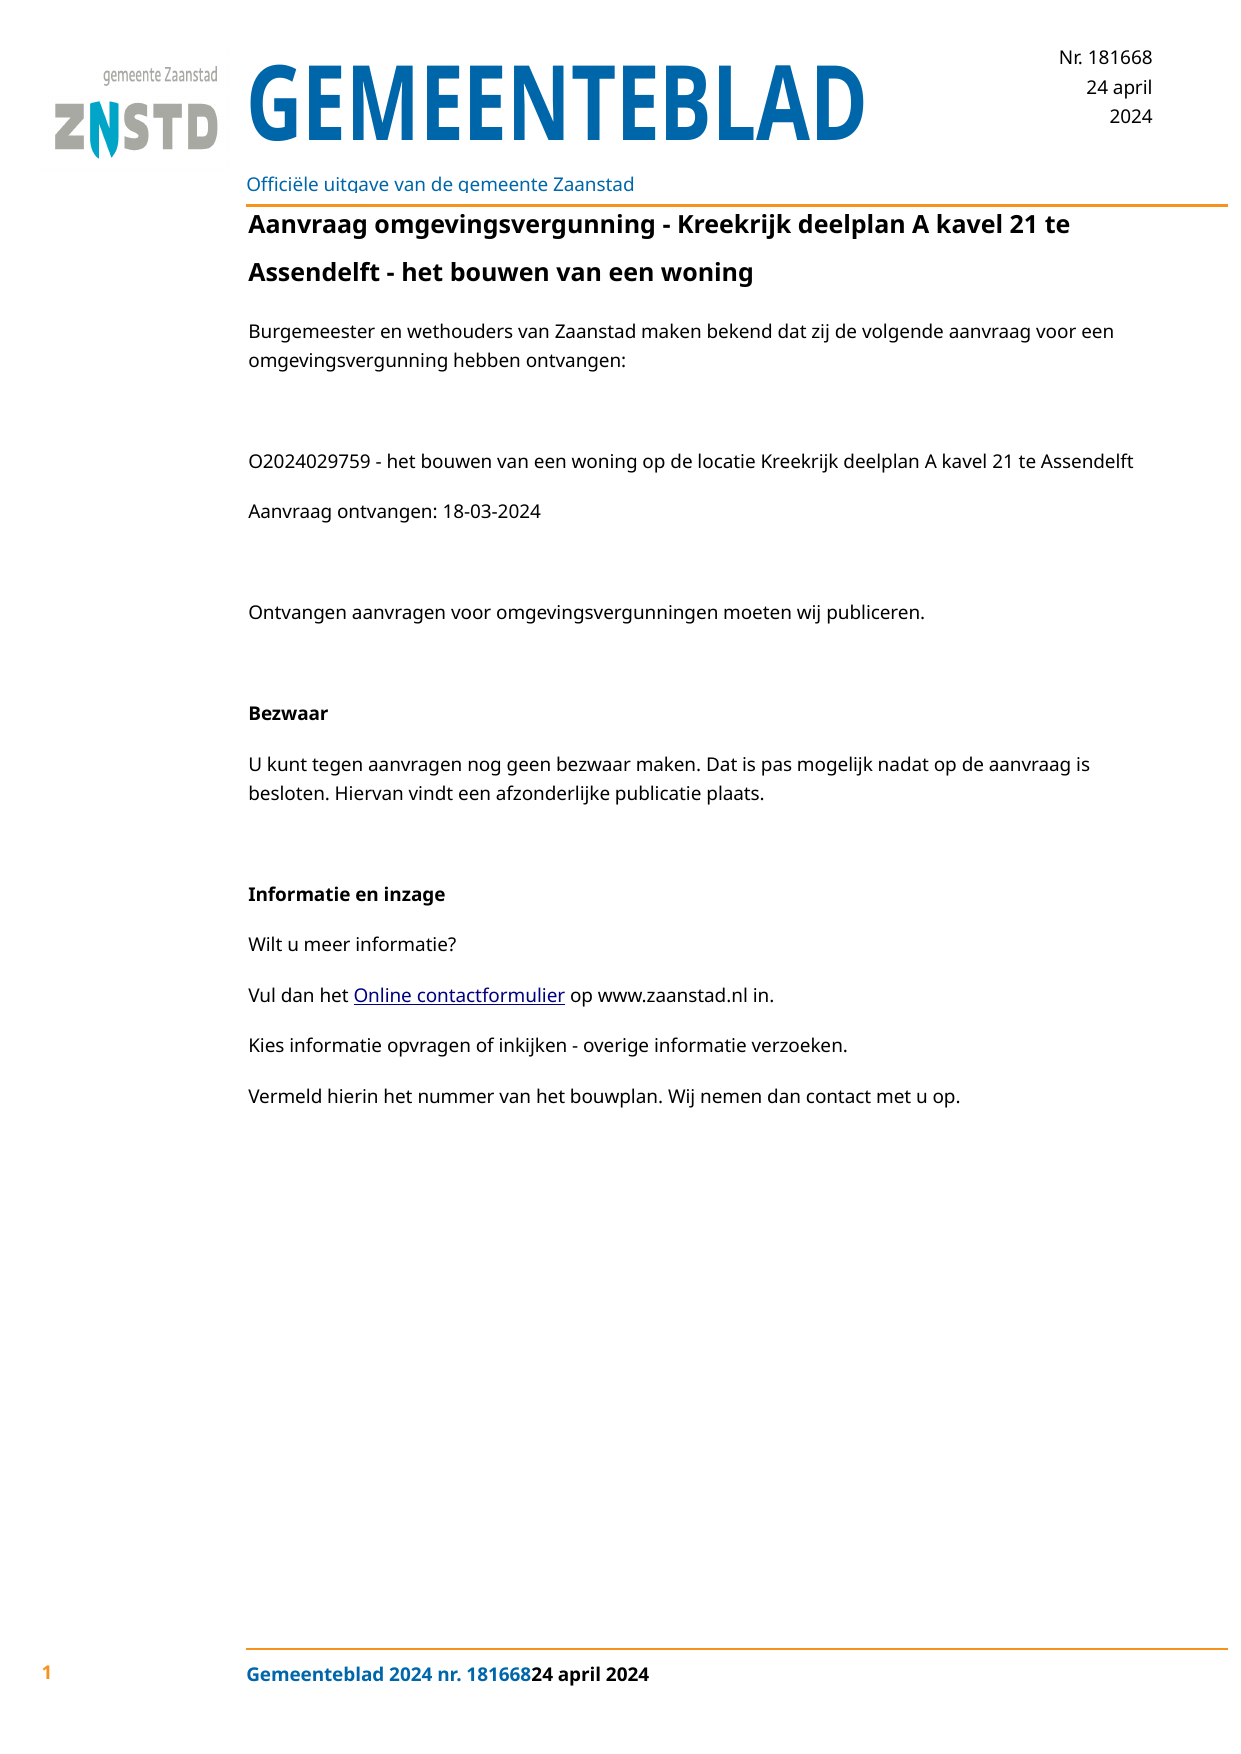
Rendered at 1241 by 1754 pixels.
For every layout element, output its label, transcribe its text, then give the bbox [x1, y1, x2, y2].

text Aanvraag omgevingsvergunning - Kreekrijk deelplan A kavel 21 te Assendelft - het bouwen van een woning [248, 207, 1152, 288]
text Ontvangen aanvragen voor omgevingsvergunningen moeten wij publiceren. [248, 599, 1152, 625]
text Aanvraag ontvangen: 18-03-2024 [248, 499, 1152, 524]
text Wilt u meer informatie? [248, 932, 1152, 957]
text Bezwaar [248, 700, 1152, 726]
text O2024029759 - het bouwen van een woning op de locatie Kreekrijk deelplan A kavel 21 te Assendelft [248, 448, 1152, 474]
text Kies informatie opvragen of inkijken - overige informatie verzoeken. [248, 1032, 1152, 1058]
text U kunt tegen aanvragen nog geen bezwaar maken. Dat is pas mogelijk nadat op de aanvraag is besloten. Hiervan vindt een afzonderlijke publicatie plaats. [248, 751, 1152, 806]
text Vul dan het Online contactformulier op www.zaanstad.nl in. [248, 982, 1152, 1008]
text Burgemeester en wethouders van Zaanstad maken bekend dat zij de volgende aanvraag voor een omgevingsvergunning hebben ontvangen: [248, 318, 1152, 373]
text Vermeld hierin het nummer van het bouwplan. Wij nemen dan contact met u op. [248, 1083, 1152, 1109]
text Informatie en inzage [248, 881, 1152, 907]
picture [41, 47, 231, 172]
